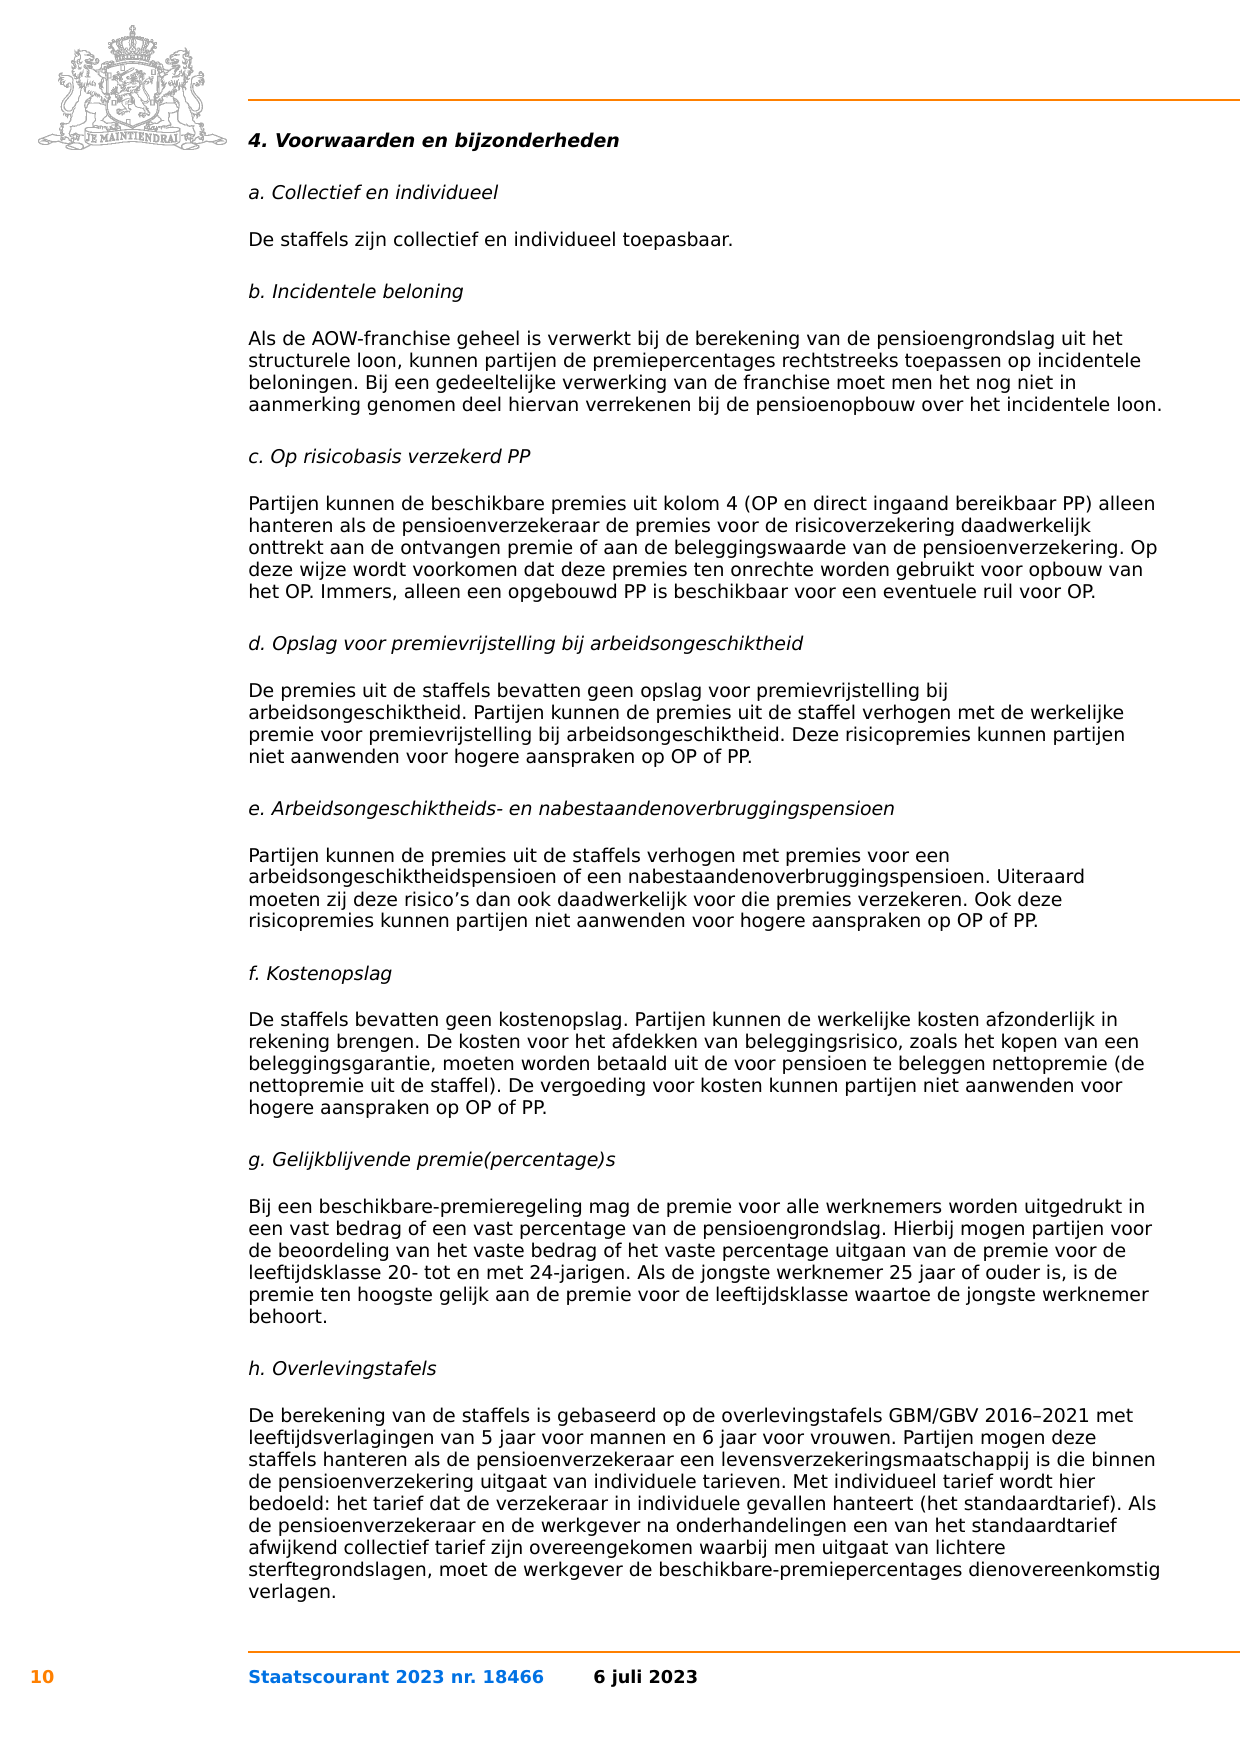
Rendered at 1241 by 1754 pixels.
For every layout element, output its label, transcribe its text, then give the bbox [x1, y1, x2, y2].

subtitle h. Overlevingstafels [248, 1358, 1163, 1380]
picture [38, 25, 227, 150]
subtitle c. Op risicobasis verzekerd PP [248, 446, 1163, 468]
subtitle f. Kostenopslag [248, 962, 1163, 984]
text De premies uit de staffels bevatten geen opslag voor premievrijstelling bij arbeidsongeschiktheid. Partijen kunnen de premies uit de staffel verhogen met de werkelijke premie voor premievrijstelling bij arbeidsongeschiktheid. Deze risicopremies kunnen partijen niet aanwenden voor hogere aanspraken op OP of PP. [248, 679, 1163, 767]
subtitle 4. Voorwaarden en bijzonderheden [248, 130, 1163, 152]
subtitle b. Incidentele beloning [248, 281, 1163, 303]
subtitle e. Arbeidsongeschiktheids- en nabestaandenoverbruggingspensioen [248, 797, 1163, 819]
subtitle g. Gelijkblijvende premie(percentage)s [248, 1149, 1163, 1171]
text De staffels zijn collectief en individueel toepasbaar. [248, 229, 1163, 251]
text De berekening van de staffels is gebaseerd op de overlevingstafels GBM/GBV 2016–2021 met leeftijdsverlagingen van 5 jaar voor mannen en 6 jaar voor vrouwen. Partijen mogen deze staffels hanteren als de pensioenverzekeraar een levensverzekeringsmaatschappij is die binnen de pensioenverzekering uitgaat van individuele tarieven. Met individueel tarief wordt hier bedoeld: het tarief dat de verzekeraar in individuele gevallen hanteert (het standaardtarief). Als de pensioenverzekeraar en de werkgever na onderhandelingen een van het standaardtarief afwijkend collectief tarief zijn overeengekomen waarbij men uitgaat van lichtere sterftegrondslagen, moet de werkgever de beschikbare-premiepercentages dienovereenkomstig verlagen. [248, 1405, 1163, 1603]
text Partijen kunnen de premies uit de staffels verhogen met premies voor een arbeidsongeschiktheidspensioen of een nabestaandenoverbruggingspensioen. Uiteraard moeten zij deze risico’s dan ook daadwerkelijk voor die premies verzekeren. Ook deze risicopremies kunnen partijen niet aanwenden voor hogere aanspraken op OP of PP. [248, 844, 1163, 932]
text Als de AOW-franchise geheel is verwerkt bij de berekening van de pensioengrondslag uit het structurele loon, kunnen partijen de premiepercentages rechtstreeks toepassen op incidentele beloningen. Bij een gedeeltelijke verwerking van de franchise moet men het nog niet in aanmerking genomen deel hiervan verrekenen bij de pensioenopbouw over het incidentele loon. [248, 328, 1163, 416]
text Partijen kunnen de beschikbare premies uit kolom 4 (OP en direct ingaand bereikbaar PP) alleen hanteren als de pensioenverzekeraar de premies voor de risicoverzekering daadwerkelijk onttrekt aan de ontvangen premie of aan de beleggingswaarde van de pensioenverzekering. Op deze wijze wordt voorkomen dat deze premies ten onrechte worden gebruikt voor opbouw van het OP. Immers, alleen een opgebouwd PP is beschikbaar voor een eventuele ruil voor OP. [248, 493, 1163, 603]
subtitle a. Collectief en individueel [248, 182, 1163, 204]
text De staffels bevatten geen kostenopslag. Partijen kunnen de werkelijke kosten afzonderlijk in rekening brengen. De kosten voor het afdekken van beleggingsrisico, zoals het kopen van een beleggingsgarantie, moeten worden betaald uit de voor pensioen te beleggen nettopremie (de nettopremie uit de staffel). De vergoeding voor kosten kunnen partijen niet aanwenden voor hogere aanspraken op OP of PP. [248, 1009, 1163, 1119]
text Bij een beschikbare-premieregeling mag de premie voor alle werknemers worden uitgedrukt in een vast bedrag of een vast percentage van de pensioengrondslag. Hierbij mogen partijen voor de beoordeling van het vaste bedrag of het vaste percentage uitgaan van de premie voor de leeftijdsklasse 20- tot en met 24-jarigen. Als de jongste werknemer 25 jaar of ouder is, is de premie ten hoogste gelijk aan de premie voor de leeftijdsklasse waartoe de jongste werknemer behoort. [248, 1196, 1163, 1328]
subtitle d. Opslag voor premievrijstelling bij arbeidsongeschiktheid [248, 633, 1163, 654]
